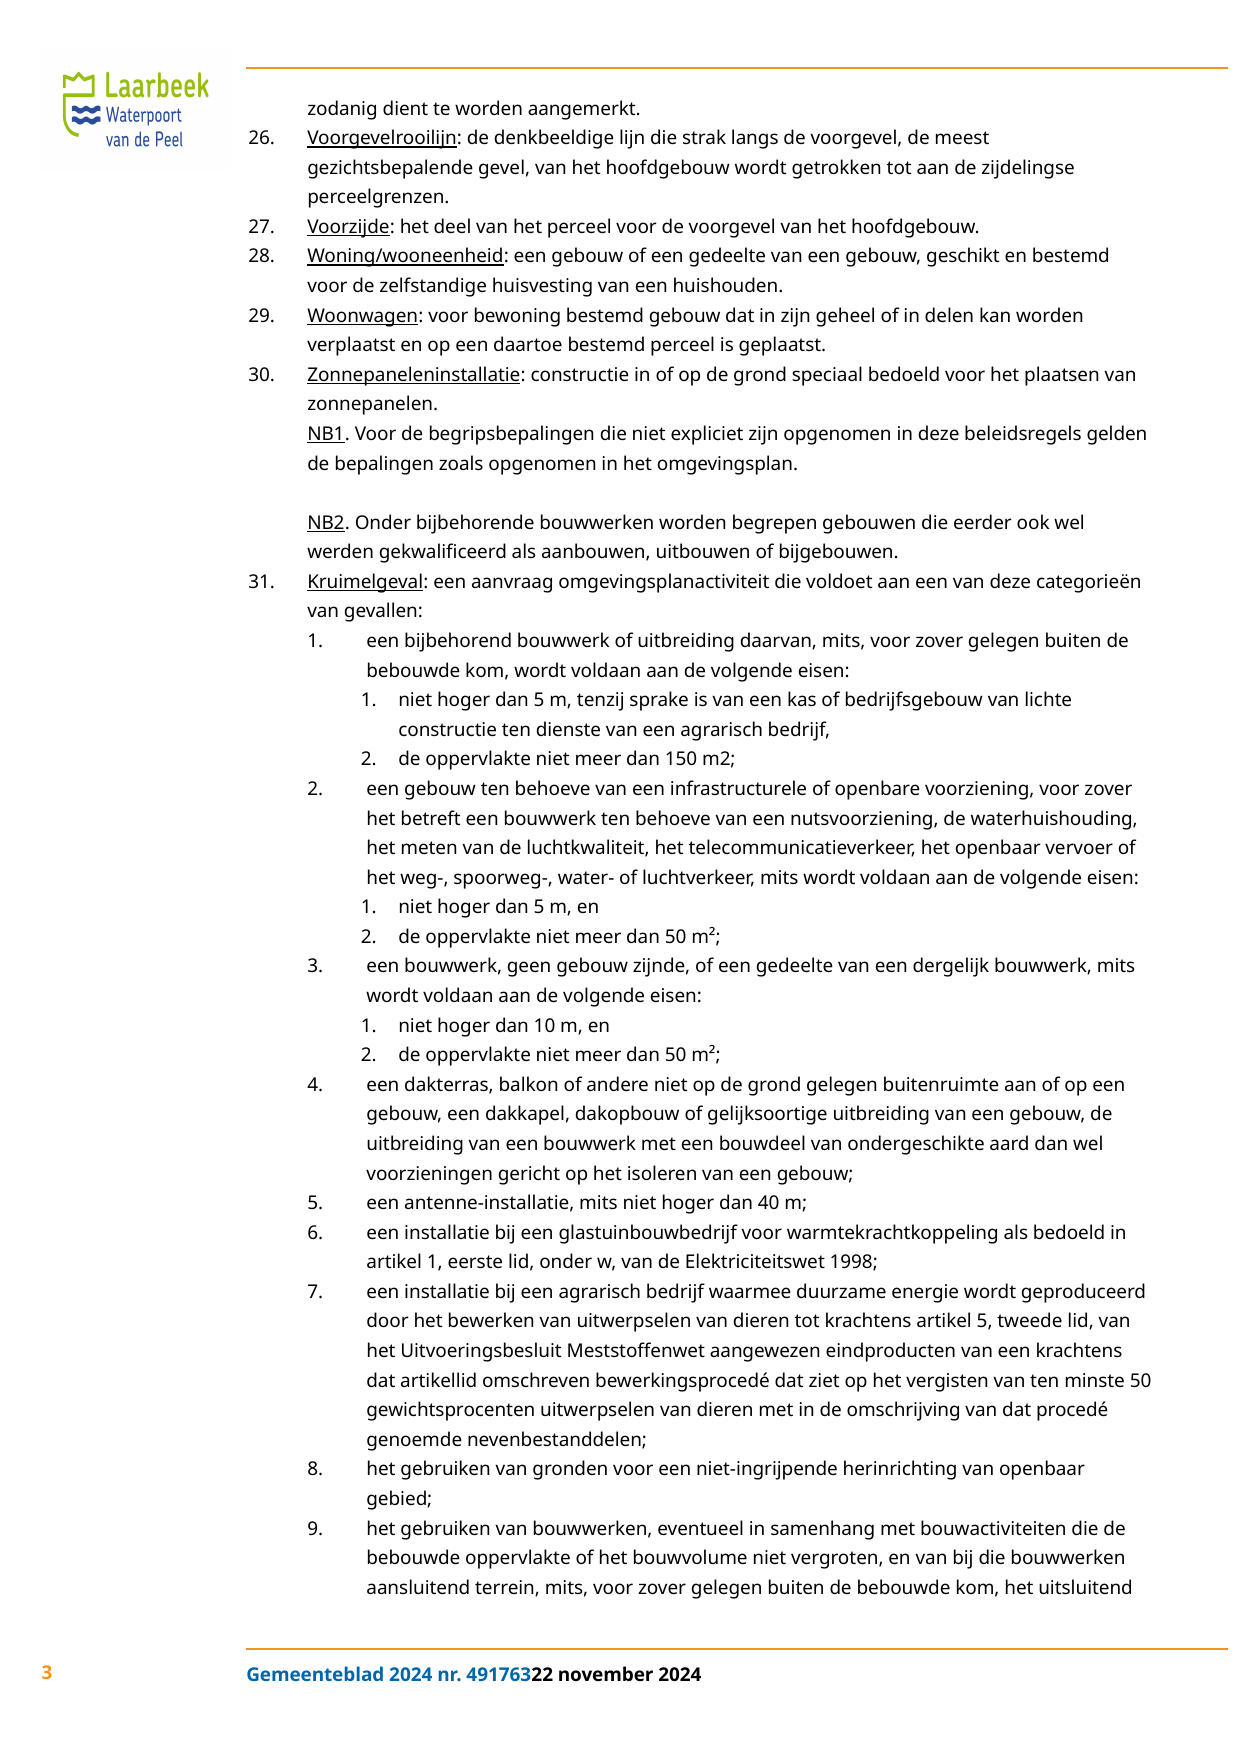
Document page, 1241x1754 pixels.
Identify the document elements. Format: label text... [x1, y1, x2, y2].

list een installatie bij een glastuinbouwbedrijf voor warmtekrachtkoppeling als bedoeld in artikel 1, eerste lid, onder w, van de Elektriciteitswet 1998; [307, 1219, 1152, 1274]
list een installatie bij een agrarisch bedrijf waarmee duurzame energie wordt geproduceerd door het bewerken van uitwerpselen van dieren tot krachtens artikel 5, tweede lid, van het Uitvoeringsbesluit Meststoffenwet aangewezen eindproducten van een krachtens dat artikellid omschreven bewerkingsprocedé dat ziet op het vergisten van ten minste 50 gewichtsprocenten uitwerpselen van dieren met in de omschrijving van dat procedé genoemde nevenbestanddelen; [307, 1278, 1152, 1452]
list de oppervlakte niet meer dan 50 m²; [361, 1041, 1152, 1067]
list NB1. Voor de begripsbepalingen die niet expliciet zijn opgenomen in deze beleidsregels gelden de bepalingen zoals opgenomen in het omgevingsplan. [248, 420, 1152, 476]
list zodanig dient te worden aangemerkt. [248, 95, 1152, 121]
list Voorzijde: het deel van het perceel voor de voorgevel van het hoofdgebouw. [248, 213, 1152, 239]
list Woonwagen: voor bewoning bestemd gebouw dat in zijn geheel of in delen kan worden verplaatst en op een daartoe bestemd perceel is geplaatst. [248, 302, 1152, 357]
list de oppervlakte niet meer dan 150 m2; [361, 746, 1152, 771]
list niet hoger dan 5 m, tenzij sprake is van een kas of bedrijfsgebouw van lichte constructie ten dienste van een agrarisch bedrijf, [361, 686, 1152, 742]
list het gebruiken van gronden voor een niet-ingrijpende herinrichting van openbaar gebied; [307, 1456, 1152, 1511]
list Woning/wooneenheid: een gebouw of een gedeelte van een gebouw, geschikt en bestemd voor de zelfstandige huisvesting van een huishouden. [248, 243, 1152, 298]
list NB2. Onder bijbehorende bouwwerken worden begrepen gebouwen die eerder ook wel werden gekwalificeerd als aanbouwen, uitbouwen of bijgebouwen. [248, 509, 1152, 564]
list een bouwwerk, geen gebouw zijnde, of een gedeelte van een dergelijk bouwwerk, mits wordt voldaan aan de volgende eisen: [307, 953, 1152, 1008]
list een dakterras, balkon of andere niet op de grond gelegen buitenruimte aan of op een gebouw, een dakkapel, dakopbouw of gelijksoortige uitbreiding van een gebouw, de uitbreiding van een bouwwerk met een bouwdeel van ondergeschikte aard dan wel voorzieningen gericht op het isoleren van een gebouw; [307, 1071, 1152, 1186]
list Kruimelgeval: een aanvraag omgevingsplanactiviteit die voldoet aan een van deze categorieën van gevallen: [248, 568, 1152, 623]
list een antenne-installatie, mits niet hoger dan 40 m; [307, 1189, 1152, 1215]
list een gebouw ten behoeve van een infrastructurele of openbare voorziening, voor zover het betreft een bouwwerk ten behoeve van een nutsvoorziening, de waterhuishouding, het meten van de luchtkwaliteit, het telecommunicatieverkeer, het openbaar vervoer of het weg-, spoorweg-, water- of luchtverkeer, mits wordt voldaan aan de volgende eisen: [307, 775, 1152, 890]
list niet hoger dan 10 m, en [361, 1012, 1152, 1038]
list Zonnepaneleninstallatie: constructie in of op de grond speciaal bedoeld voor het plaatsen van zonnepanelen. [248, 361, 1152, 416]
picture [41, 47, 231, 172]
list Voorgevelrooilijn: de denkbeeldige lijn die strak langs de voorgevel, de meest gezichtsbepalende gevel, van het hoofdgebouw wordt getrokken tot aan de zijdelingse perceelgrenzen. [248, 124, 1152, 209]
list niet hoger dan 5 m, en [361, 893, 1152, 919]
list de oppervlakte niet meer dan 50 m²; [361, 923, 1152, 949]
list het gebruiken van bouwwerken, eventueel in samenhang met bouwactiviteiten die de bebouwde oppervlakte of het bouwvolume niet vergroten, en van bij die bouwwerken aansluitend terrein, mits, voor zover gelegen buiten de bebouwde kom, het uitsluitend [307, 1515, 1152, 1600]
list een bijbehorend bouwwerk of uitbreiding daarvan, mits, voor zover gelegen buiten de bebouwde kom, wordt voldaan aan de volgende eisen: [307, 627, 1152, 683]
